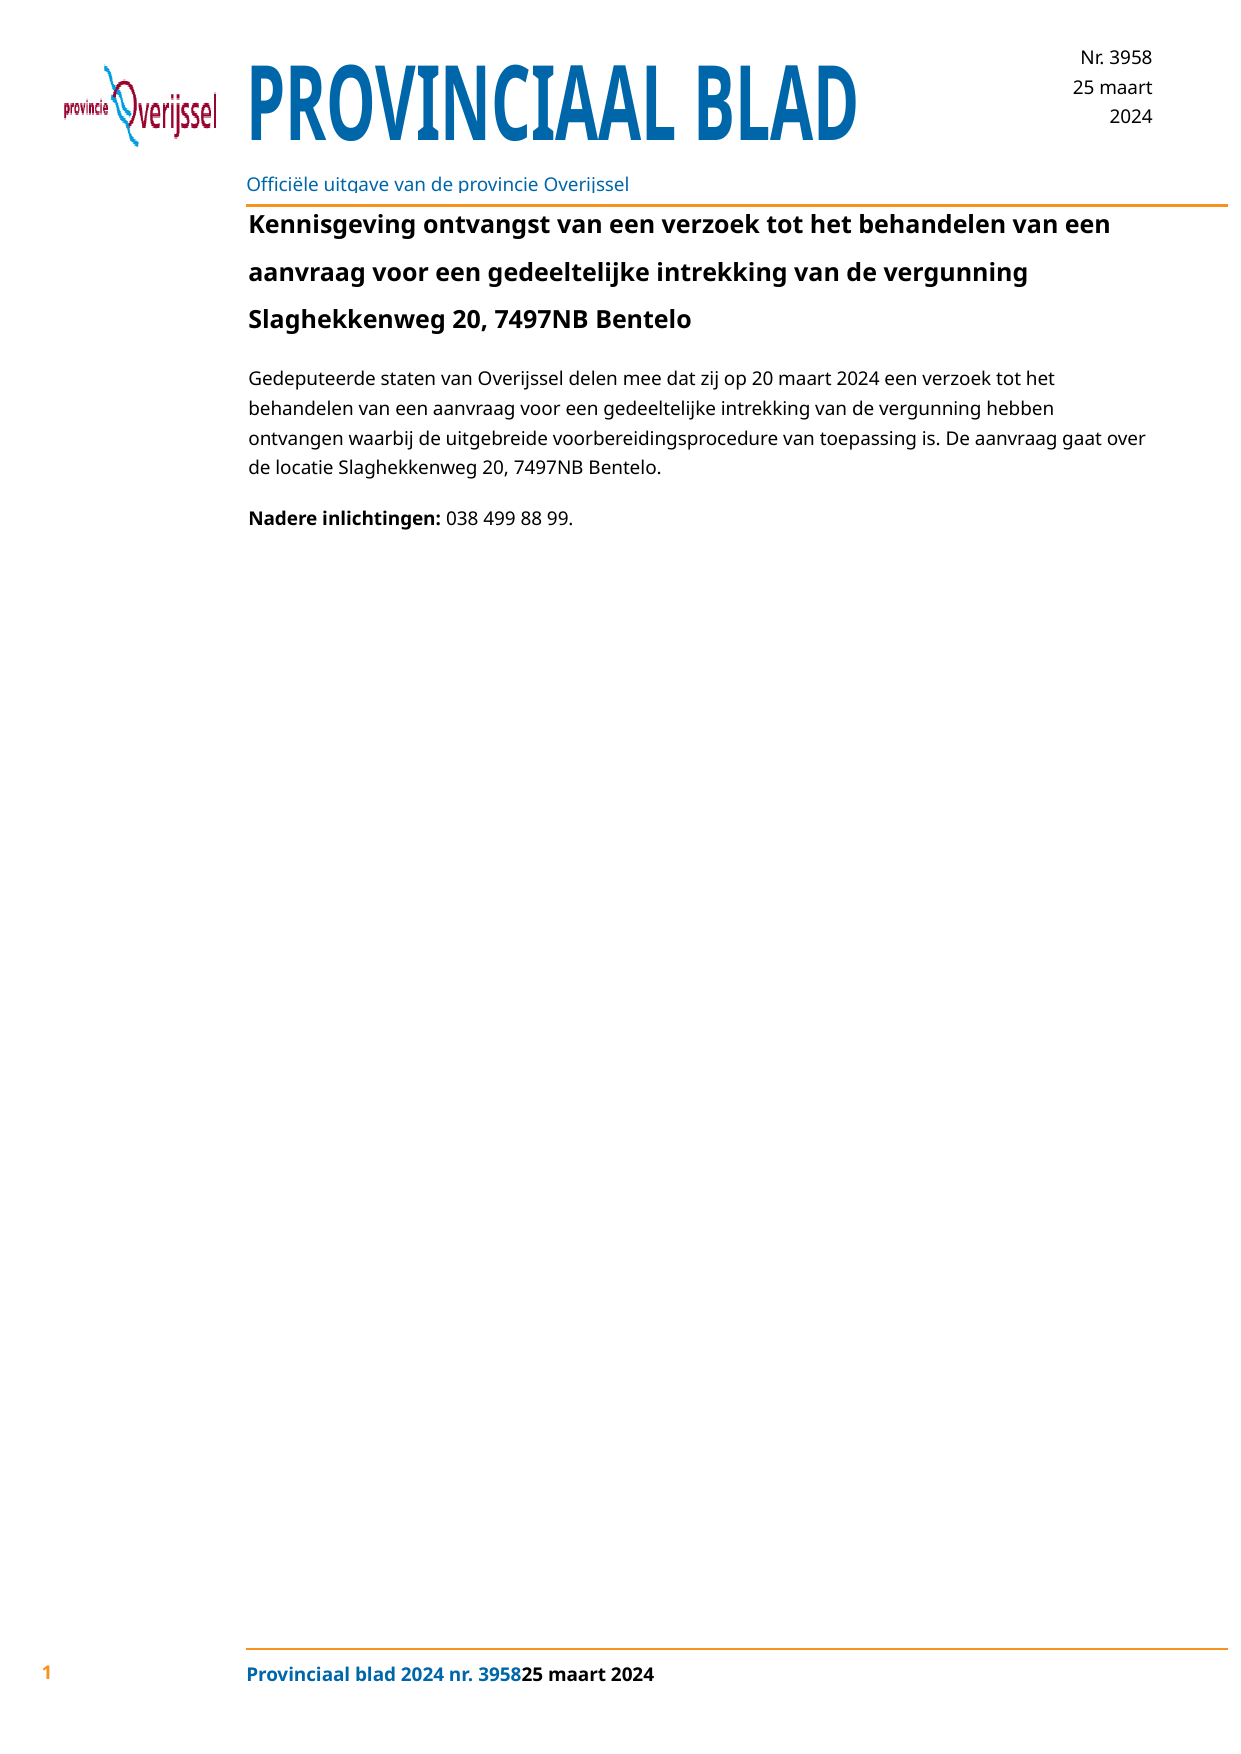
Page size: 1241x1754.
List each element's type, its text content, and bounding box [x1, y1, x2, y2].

text Gedeputeerde staten van Overijssel delen mee dat zij op 20 maart 2024 een verzoek tot het behandelen van een aanvraag voor een gedeeltelijke intrekking van de vergunning hebben ontvangen waarbij de uitgebreide voorbereidingsprocedure van toepassing is. De aanvraag gaat over de locatie Slaghekkenweg 20, 7497NB Bentelo. [248, 366, 1152, 480]
text Kennisgeving ontvangst van een verzoek tot het behandelen van een aanvraag voor een gedeeltelijke intrekking van de vergunning Slaghekkenweg 20, 7497NB Bentelo [248, 207, 1152, 336]
text Nadere inlichtingen: 038 499 88 99. [248, 505, 1152, 530]
picture [41, 47, 231, 172]
